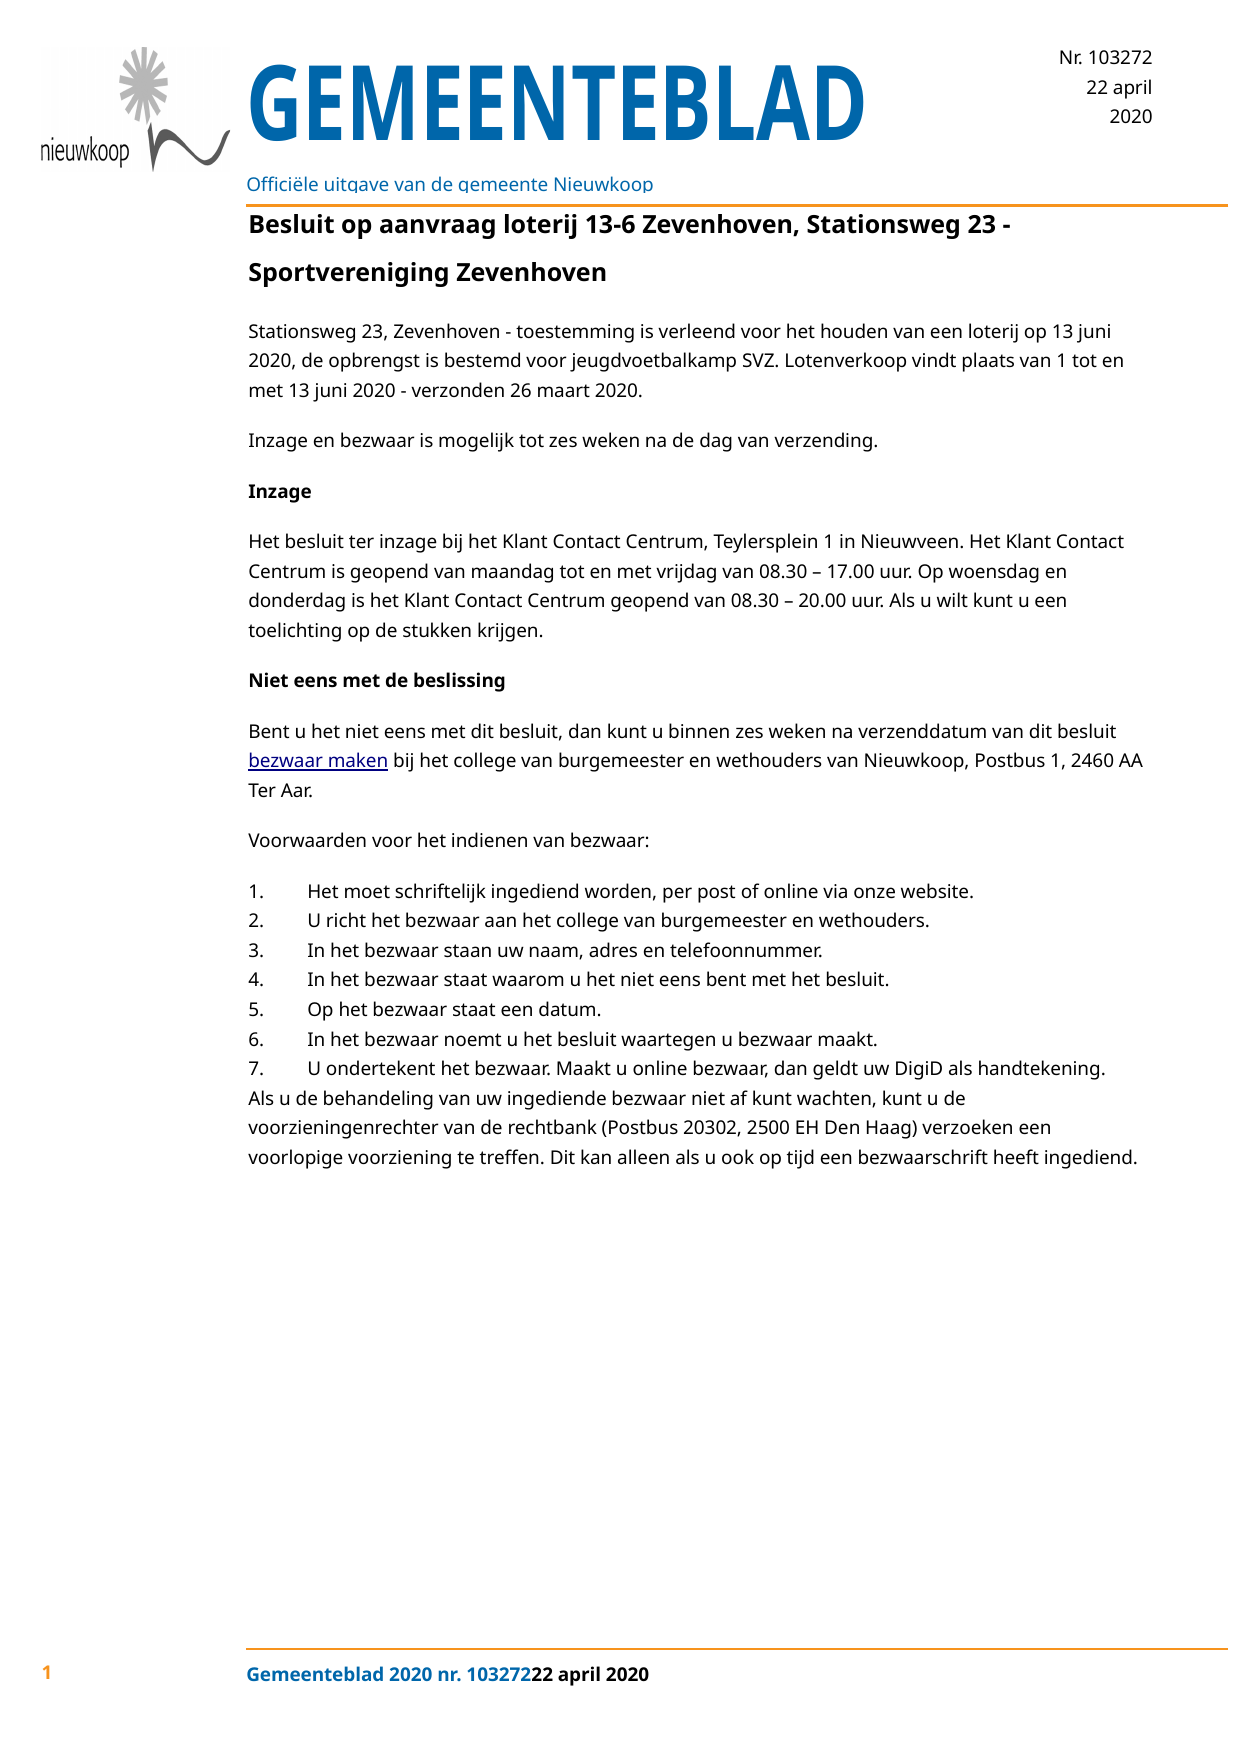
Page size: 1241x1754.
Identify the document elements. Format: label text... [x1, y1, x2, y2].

text Als u de behandeling van uw ingediende bezwaar niet af kunt wachten, kunt u de voorzieningenrechter van de rechtbank (Postbus 20302, 2500 EH Den Haag) verzoeken een voorlopige voorziening te treffen. Dit kan alleen als u ook op tijd een bezwaarschrift heeft ingediend. [248, 1085, 1152, 1170]
text Niet eens met de beslissing [248, 667, 1152, 693]
list In het bezwaar staan uw naam, adres en telefoonnummer. [248, 937, 1152, 963]
list Het moet schriftelijk ingediend worden, per post of online via onze website. [248, 878, 1152, 904]
text Inzage [248, 478, 1152, 504]
text Stationsweg 23, Zevenhoven - toestemming is verleend voor het houden van een loterij op 13 juni 2020, de opbrengst is bestemd voor jeugdvoetbalkamp SVZ. Lotenverkoop vindt plaats van 1 tot en met 13 juni 2020 - verzonden 26 maart 2020. [248, 318, 1152, 403]
text Het besluit ter inzage bij het Klant Contact Centrum, Teylersplein 1 in Nieuwveen. Het Klant Contact Centrum is geopend van maandag tot en met vrijdag van 08.30 – 17.00 uur. Op woensdag en donderdag is het Klant Contact Centrum geopend van 08.30 – 20.00 uur. Als u wilt kunt u een toelichting op de stukken krijgen. [248, 528, 1152, 643]
text Voorwaarden voor het indienen van bezwaar: [248, 827, 1152, 853]
picture [41, 47, 231, 172]
list U ondertekent het bezwaar. Maakt u online bezwaar, dan geldt uw DigiD als handtekening. [248, 1055, 1152, 1081]
text Inzage en bezwaar is mogelijk tot zes weken na de dag van verzending. [248, 427, 1152, 453]
list U richt het bezwaar aan het college van burgemeester en wethouders. [248, 907, 1152, 933]
list In het bezwaar staat waarom u het niet eens bent met het besluit. [248, 967, 1152, 992]
text Besluit op aanvraag loterij 13-6 Zevenhoven, Stationsweg 23 - Sportvereniging Zevenhoven [248, 207, 1152, 288]
list In het bezwaar noemt u het besluit waartegen u bezwaar maakt. [248, 1026, 1152, 1052]
text Bent u het niet eens met dit besluit, dan kunt u binnen zes weken na verzenddatum van dit besluit bezwaar maken bij het college van burgemeester en wethouders van Nieuwkoop, Postbus 1, 2460 AA Ter Aar. [248, 718, 1152, 803]
list Op het bezwaar staat een datum. [248, 996, 1152, 1022]
